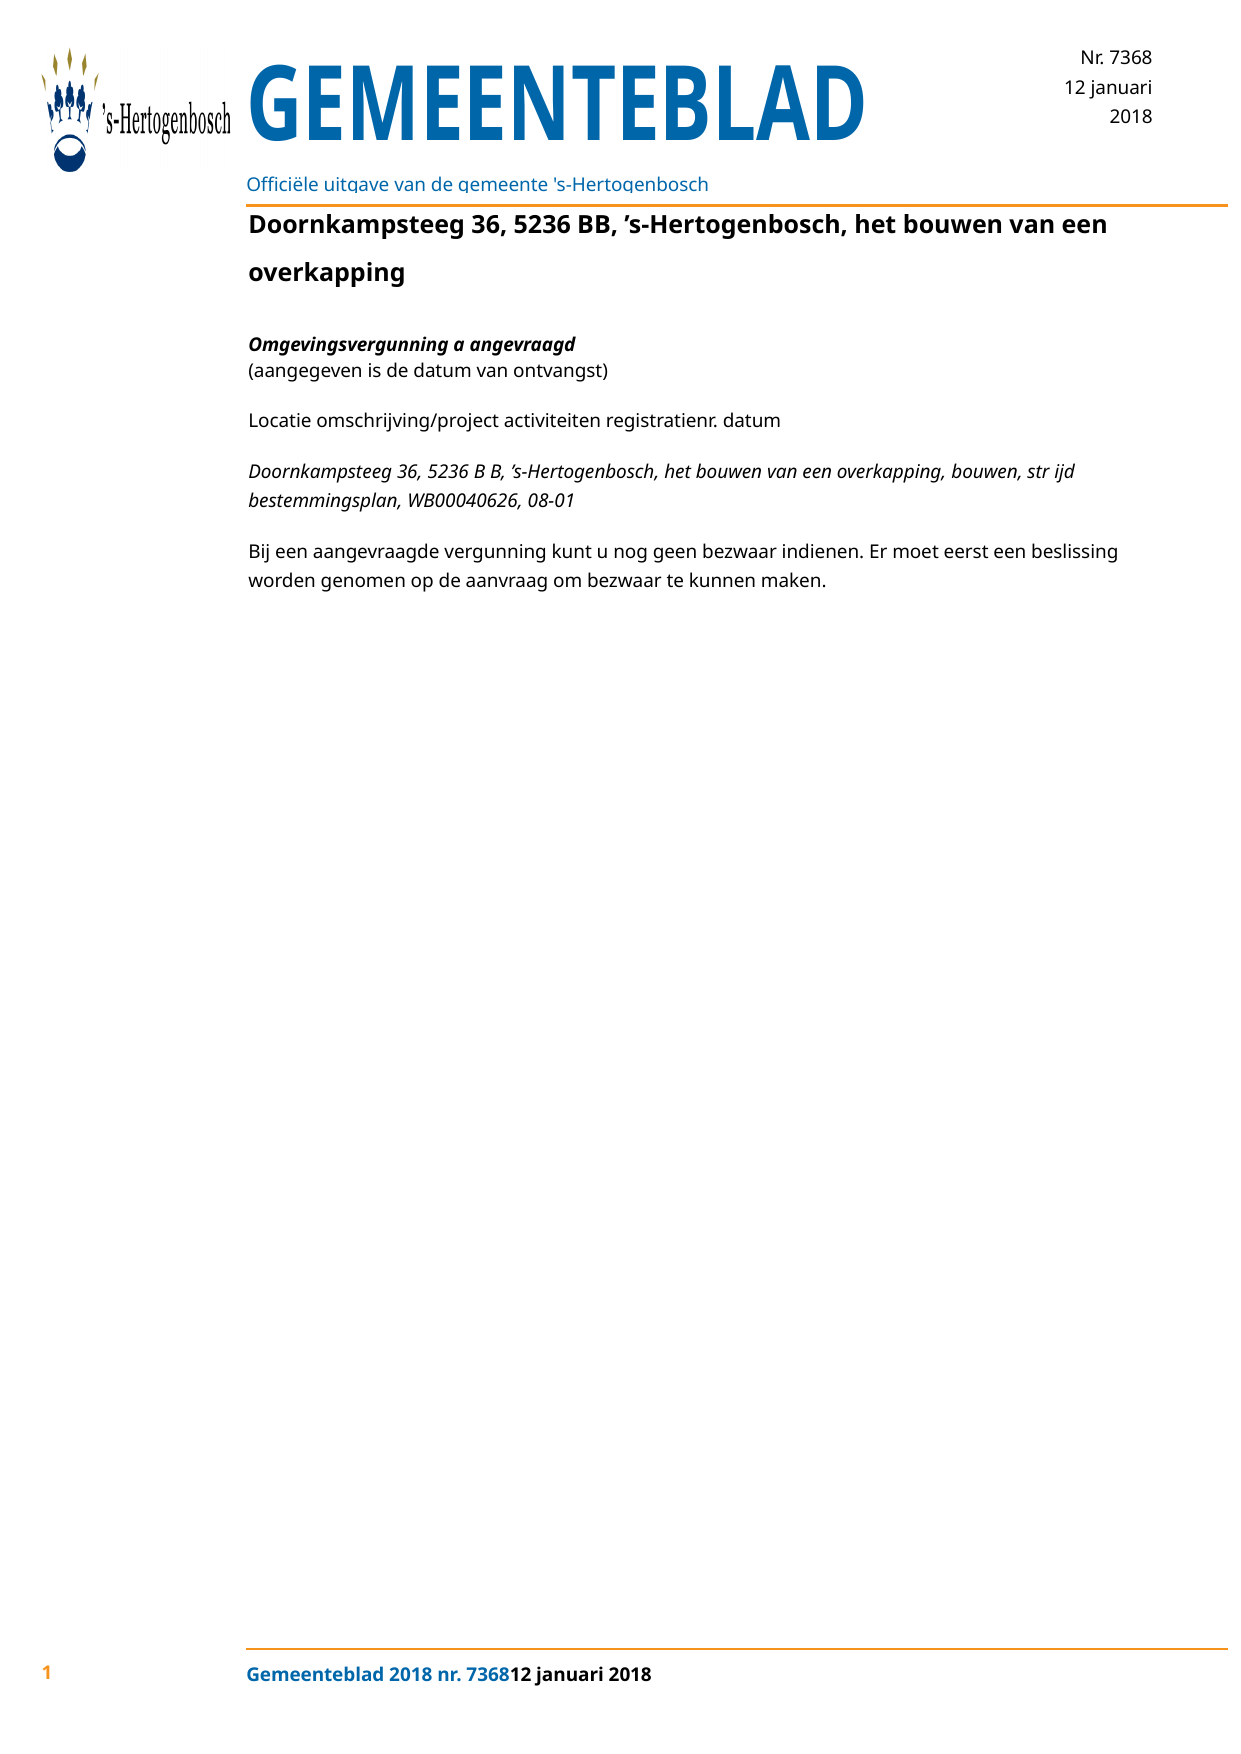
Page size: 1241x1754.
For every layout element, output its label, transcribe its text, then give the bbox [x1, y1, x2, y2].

text Doornkampsteeg 36, 5236 B B, ’s-Hertogenbosch, het bouwen van een overkapping, bouwen, str ijd bestemmingsplan, WB00040626, 08-01 [248, 458, 1152, 513]
picture [41, 47, 231, 172]
text Omgevingsvergunning a angevraagd [248, 331, 1152, 357]
text Doornkampsteeg 36, 5236 BB, ’s-Hertogenbosch, het bouwen van een overkapping [248, 207, 1152, 288]
text Bij een aangevraagde vergunning kunt u nog geen bezwaar indienen. Er moet eerst een beslissing worden genomen op de aanvraag om bezwaar te kunnen maken. [248, 538, 1152, 593]
text Locatie omschrijving/project activiteiten registratienr. datum [248, 408, 1152, 433]
text (aangegeven is de datum van ontvangst) [248, 357, 1152, 383]
